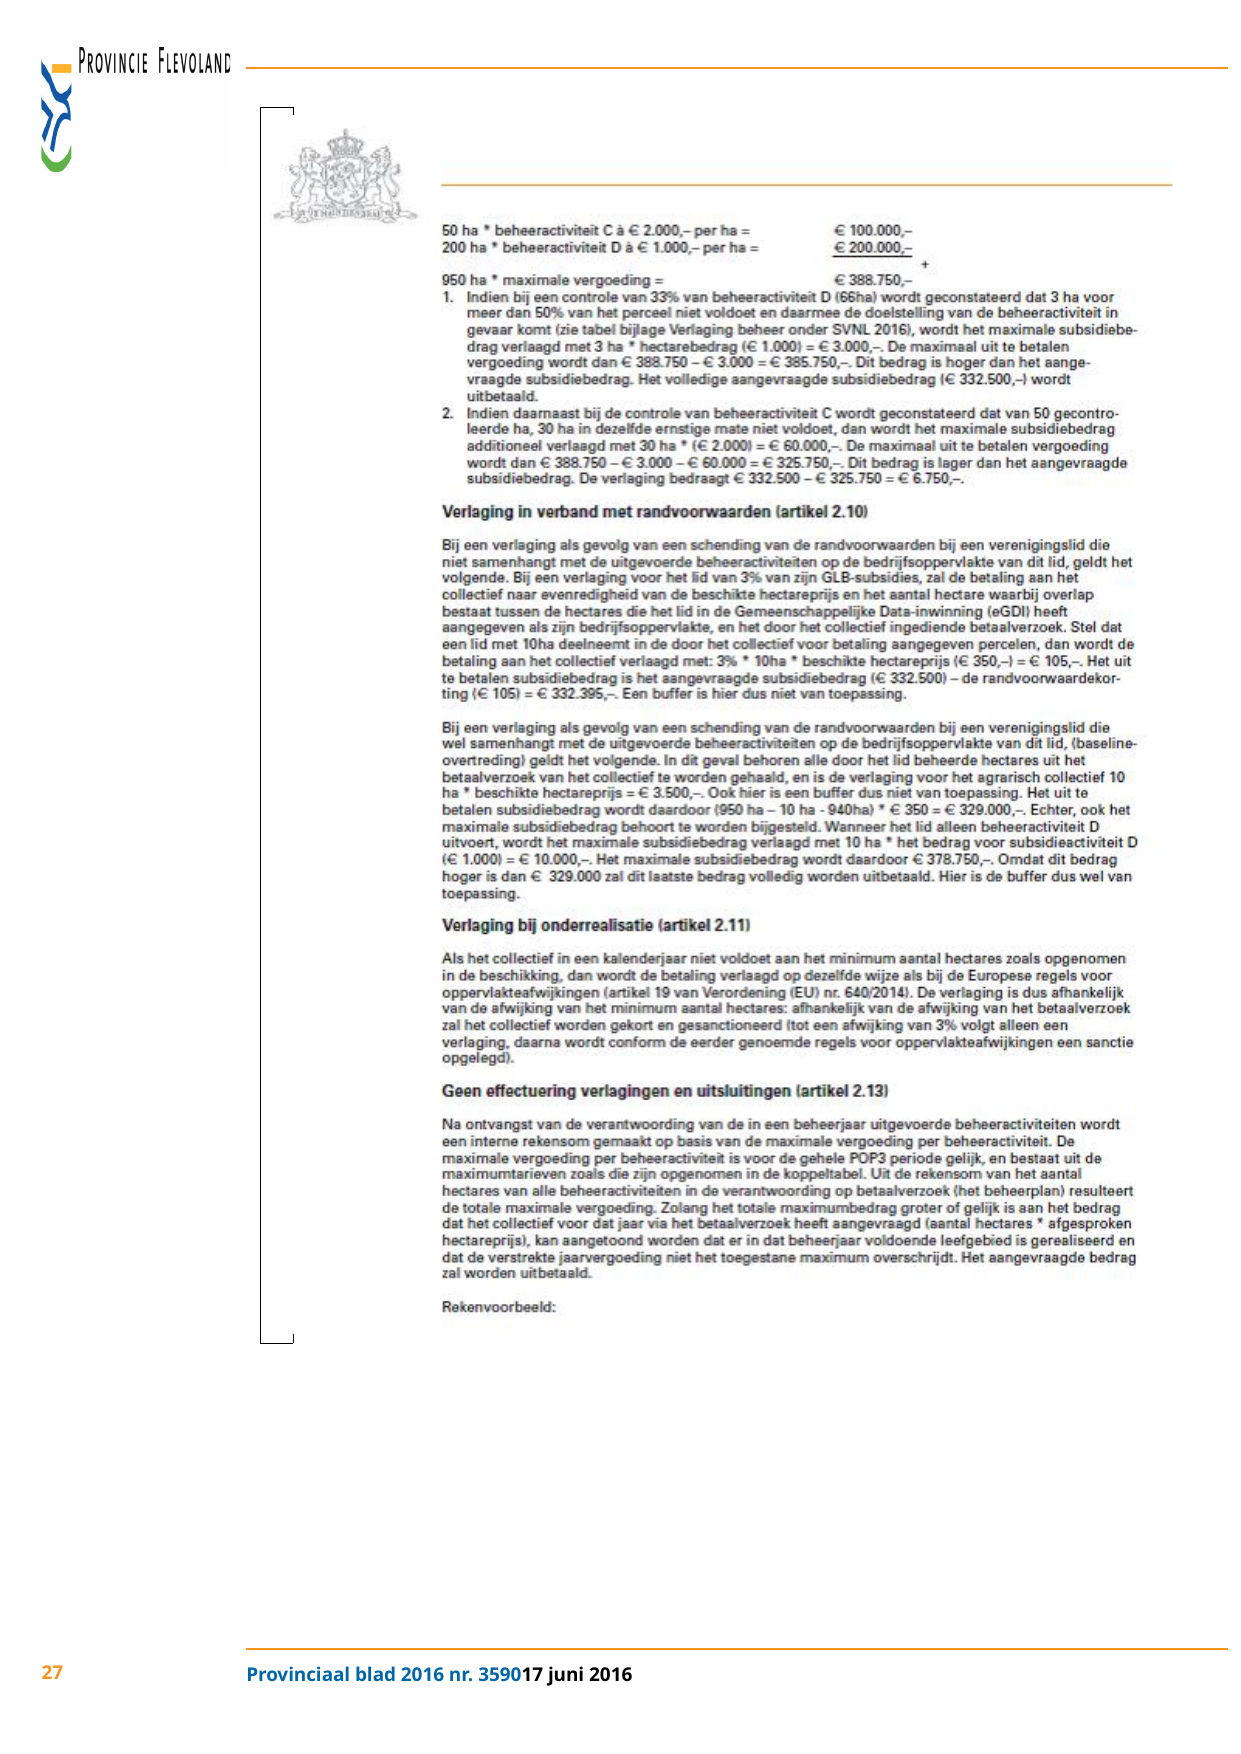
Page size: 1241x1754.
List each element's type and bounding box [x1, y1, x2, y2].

picture [268, 115, 1173, 1334]
picture [41, 47, 231, 172]
